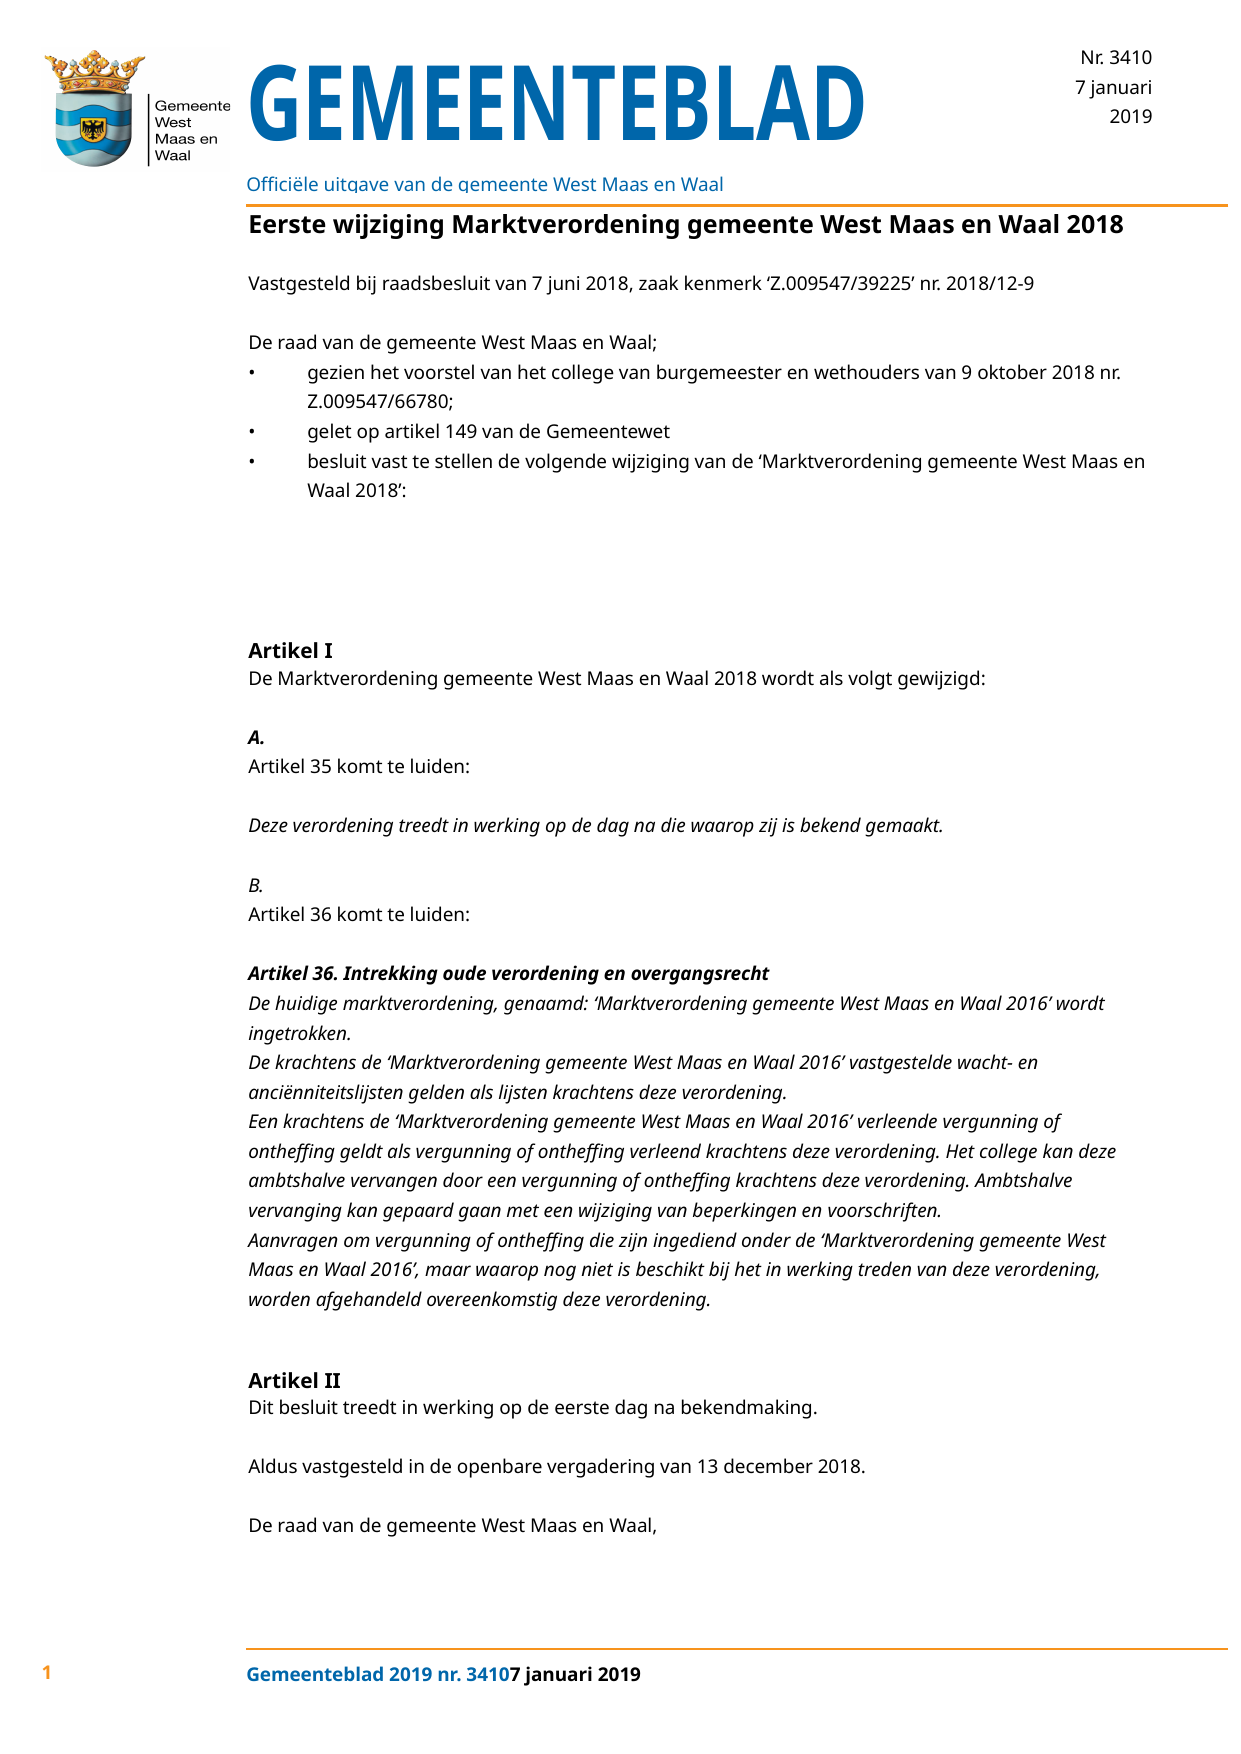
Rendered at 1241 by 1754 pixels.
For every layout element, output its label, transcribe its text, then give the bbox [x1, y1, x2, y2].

text Vastgesteld bij raadsbesluit van 7 juni 2018, zaak kenmerk ‘Z.009547/39225’ nr. 2018/12-9 [248, 270, 1152, 296]
text Artikel 35 komt te luiden: [248, 753, 1152, 779]
text Artikel II [248, 1366, 1152, 1394]
text Aldus vastgesteld in de openbare vergadering van 13 december 2018. [248, 1453, 1152, 1479]
text Deze verordening treedt in werking op de dag na die waarop zij is bekend gemaakt. [248, 813, 1152, 838]
list gezien het voorstel van het college van burgemeester en wethouders van 9 oktober 2018 nr. Z.009547/66780; [248, 359, 1152, 414]
text Artikel 36 komt te luiden: [248, 901, 1152, 927]
text De raad van de gemeente West Maas en Waal, [248, 1513, 1152, 1538]
text Artikel I [248, 636, 1152, 665]
text De Marktverordening gemeente West Maas en Waal 2018 wordt als volgt gewijzigd: [248, 665, 1152, 690]
text A. [248, 724, 1152, 749]
text Een krachtens de ‘Marktverordening gemeente West Maas en Waal 2016’ verleende vergunning of ontheffing geldt als vergunning of ontheffing verleend krachtens deze verordening. Het college kan deze ambtshalve vervangen door een vergunning of ontheffing krachtens deze verordening. Ambtshalve vervanging kan gepaard gaan met een wijziging van beperkingen en voorschriften. [248, 1108, 1152, 1223]
text De raad van de gemeente West Maas en Waal; [248, 329, 1152, 355]
list gelet op artikel 149 van de Gemeentewet [248, 418, 1152, 444]
text Aanvragen om vergunning of ontheffing die zijn ingediend onder de ‘Marktverordening gemeente West Maas en Waal 2016’, maar waarop nog niet is beschikt bij het in werking treden van deze verordening, worden afgehandeld overeenkomstig deze verordening. [248, 1227, 1152, 1312]
text De huidige marktverordening, genaamd: ‘Marktverordening gemeente West Maas en Waal 2016’ wordt ingetrokken. [248, 990, 1152, 1045]
text B. [248, 872, 1152, 897]
text De krachtens de ‘Marktverordening gemeente West Maas en Waal 2016’ vastgestelde wacht- en anciënniteitslijsten gelden als lijsten krachtens deze verordening. [248, 1049, 1152, 1104]
text Eerste wijziging Marktverordening gemeente West Maas en Waal 2018 [248, 207, 1152, 241]
list besluit vast te stellen de volgende wijziging van de ‘Marktverordening gemeente West Maas en Waal 2018’: [248, 448, 1152, 503]
text Artikel 36. Intrekking oude verordening en overgangsrecht [248, 961, 1152, 986]
text Dit besluit treedt in werking op de eerste dag na bekendmaking. [248, 1394, 1152, 1420]
picture [41, 47, 231, 172]
